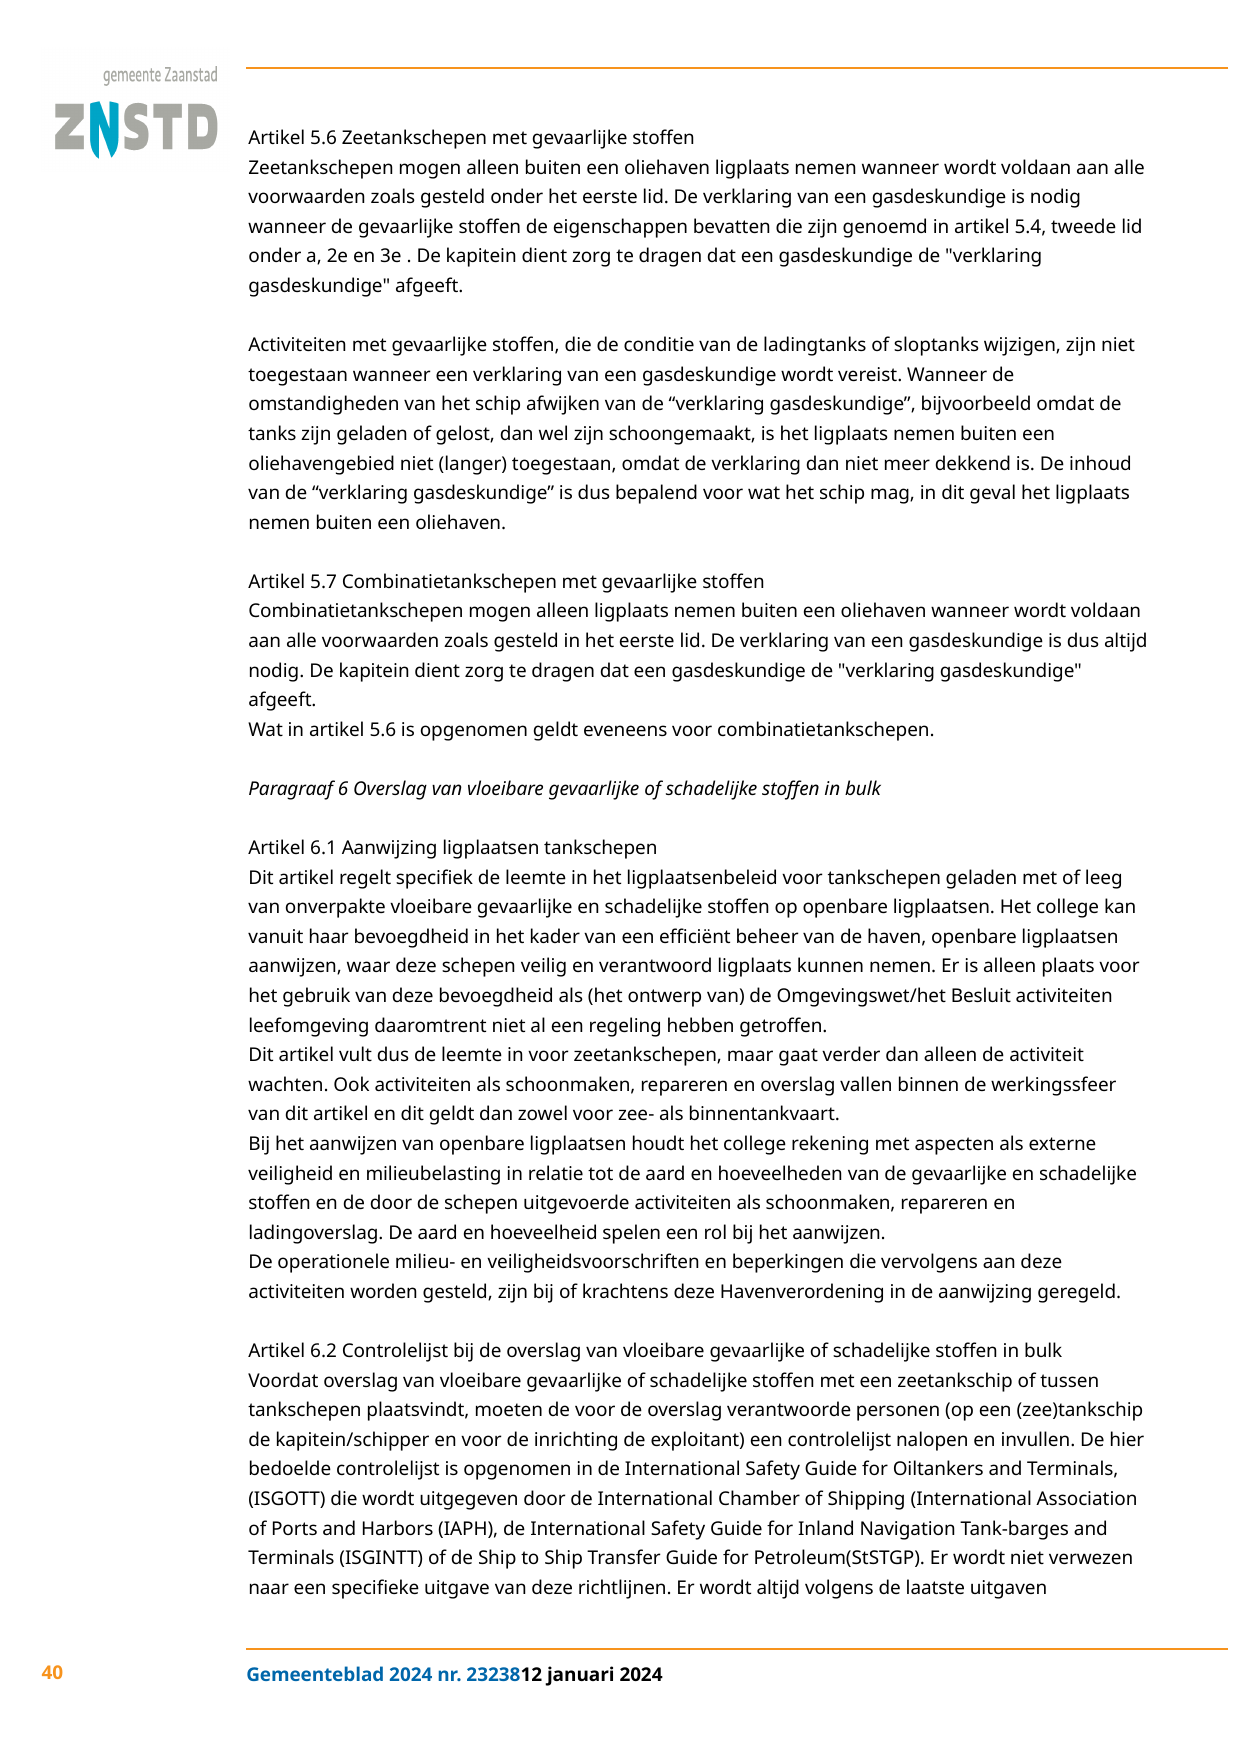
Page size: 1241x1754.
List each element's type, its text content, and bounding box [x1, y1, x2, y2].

picture [41, 47, 231, 172]
text Bij het aanwijzen van openbare ligplaatsen houdt het college rekening met aspecten als externe veiligheid en milieubelasting in relatie tot de aard en hoeveelheden van de gevaarlijke en schadelijke stoffen en de door de schepen uitgevoerde activiteiten als schoonmaken, repareren en ladingoverslag. De aard en hoeveelheid spelen een rol bij het aanwijzen. [248, 1130, 1152, 1245]
text Artikel 6.2 Controlelijst bij de overslag van vloeibare gevaarlijke of schadelijke stoffen in bulk [248, 1337, 1152, 1363]
text Wat in artikel 5.6 is opgenomen geldt eveneens voor combinatietankschepen. [248, 716, 1152, 742]
text Combinatietankschepen mogen alleen ligplaats nemen buiten een oliehaven wanneer wordt voldaan aan alle voorwaarden zoals gesteld in het eerste lid. De verklaring van een gasdeskundige is dus altijd nodig. De kapitein dient zorg te dragen dat een gasdeskundige de "verklaring gasdeskundige" afgeeft. [248, 598, 1152, 712]
text De operationele milieu- en veiligheidsvoorschriften en beperkingen die vervolgens aan deze activiteiten worden gesteld, zijn bij of krachtens deze Havenverordening in de aanwijzing geregeld. [248, 1248, 1152, 1304]
text Artikel 5.7 Combinatietankschepen met gevaarlijke stoffen [248, 568, 1152, 594]
text Artikel 5.6 Zeetankschepen met gevaarlijke stoffen [248, 124, 1152, 150]
text Voordat overslag van vloeibare gevaarlijke of schadelijke stoffen met een zeetankschip of tussen tankschepen plaatsvindt, moeten de voor de overslag verantwoorde personen (op een (zee)tankschip de kapitein/schipper en voor de inrichting de exploitant) een controlelijst nalopen en invullen. De hier bedoelde controlelijst is opgenomen in de International Safety Guide for Oiltankers and Terminals, (ISGOTT) die wordt uitgegeven door de International Chamber of Shipping (International Association of Ports and Harbors (IAPH), de International Safety Guide for Inland Navigation Tank-barges and Terminals (ISGINTT) of de Ship to Ship Transfer Guide for Petroleum(StSTGP). Er wordt niet verwezen naar een specifieke uitgave van deze richtlijnen. Er wordt altijd volgens de laatste uitgaven [248, 1367, 1152, 1600]
text Dit artikel regelt specifiek de leemte in het ligplaatsenbeleid voor tankschepen geladen met of leeg van onverpakte vloeibare gevaarlijke en schadelijke stoffen op openbare ligplaatsen. Het college kan vanuit haar bevoegdheid in het kader van een efficiënt beheer van de haven, openbare ligplaatsen aanwijzen, waar deze schepen veilig en verantwoord ligplaats kunnen nemen. Er is alleen plaats voor het gebruik van deze bevoegdheid als (het ontwerp van) de Omgevingswet/het Besluit activiteiten leefomgeving daaromtrent niet al een regeling hebben getroffen. [248, 864, 1152, 1038]
text Dit artikel vult dus de leemte in voor zeetankschepen, maar gaat verder dan alleen de activiteit wachten. Ook activiteiten als schoonmaken, repareren en overslag vallen binnen de werkingssfeer van dit artikel en dit geldt dan zowel voor zee- als binnentankvaart. [248, 1041, 1152, 1126]
text Zeetankschepen mogen alleen buiten een oliehaven ligplaats nemen wanneer wordt voldaan aan alle voorwaarden zoals gesteld onder het eerste lid. De verklaring van een gasdeskundige is nodig wanneer de gevaarlijke stoffen de eigenschappen bevatten die zijn genoemd in artikel 5.4, tweede lid onder a, 2e en 3e . De kapitein dient zorg te dragen dat een gasdeskundige de "verklaring gasdeskundige" afgeeft. [248, 154, 1152, 298]
text Paragraaf 6 Overslag van vloeibare gevaarlijke of schadelijke stoffen in bulk [248, 775, 1152, 801]
text Activiteiten met gevaarlijke stoffen, die de conditie van de ladingtanks of sloptanks wijzigen, zijn niet toegestaan wanneer een verklaring van een gasdeskundige wordt vereist. Wanneer de omstandigheden van het schip afwijken van de “verklaring gasdeskundige”, bijvoorbeeld omdat de tanks zijn geladen of gelost, dan wel zijn schoongemaakt, is het ligplaats nemen buiten een oliehavengebied niet (langer) toegestaan, omdat de verklaring dan niet meer dekkend is. De inhoud van de “verklaring gasdeskundige” is dus bepalend voor wat het schip mag, in dit geval het ligplaats nemen buiten een oliehaven. [248, 331, 1152, 535]
text Artikel 6.1 Aanwijzing ligplaatsen tankschepen [248, 834, 1152, 860]
